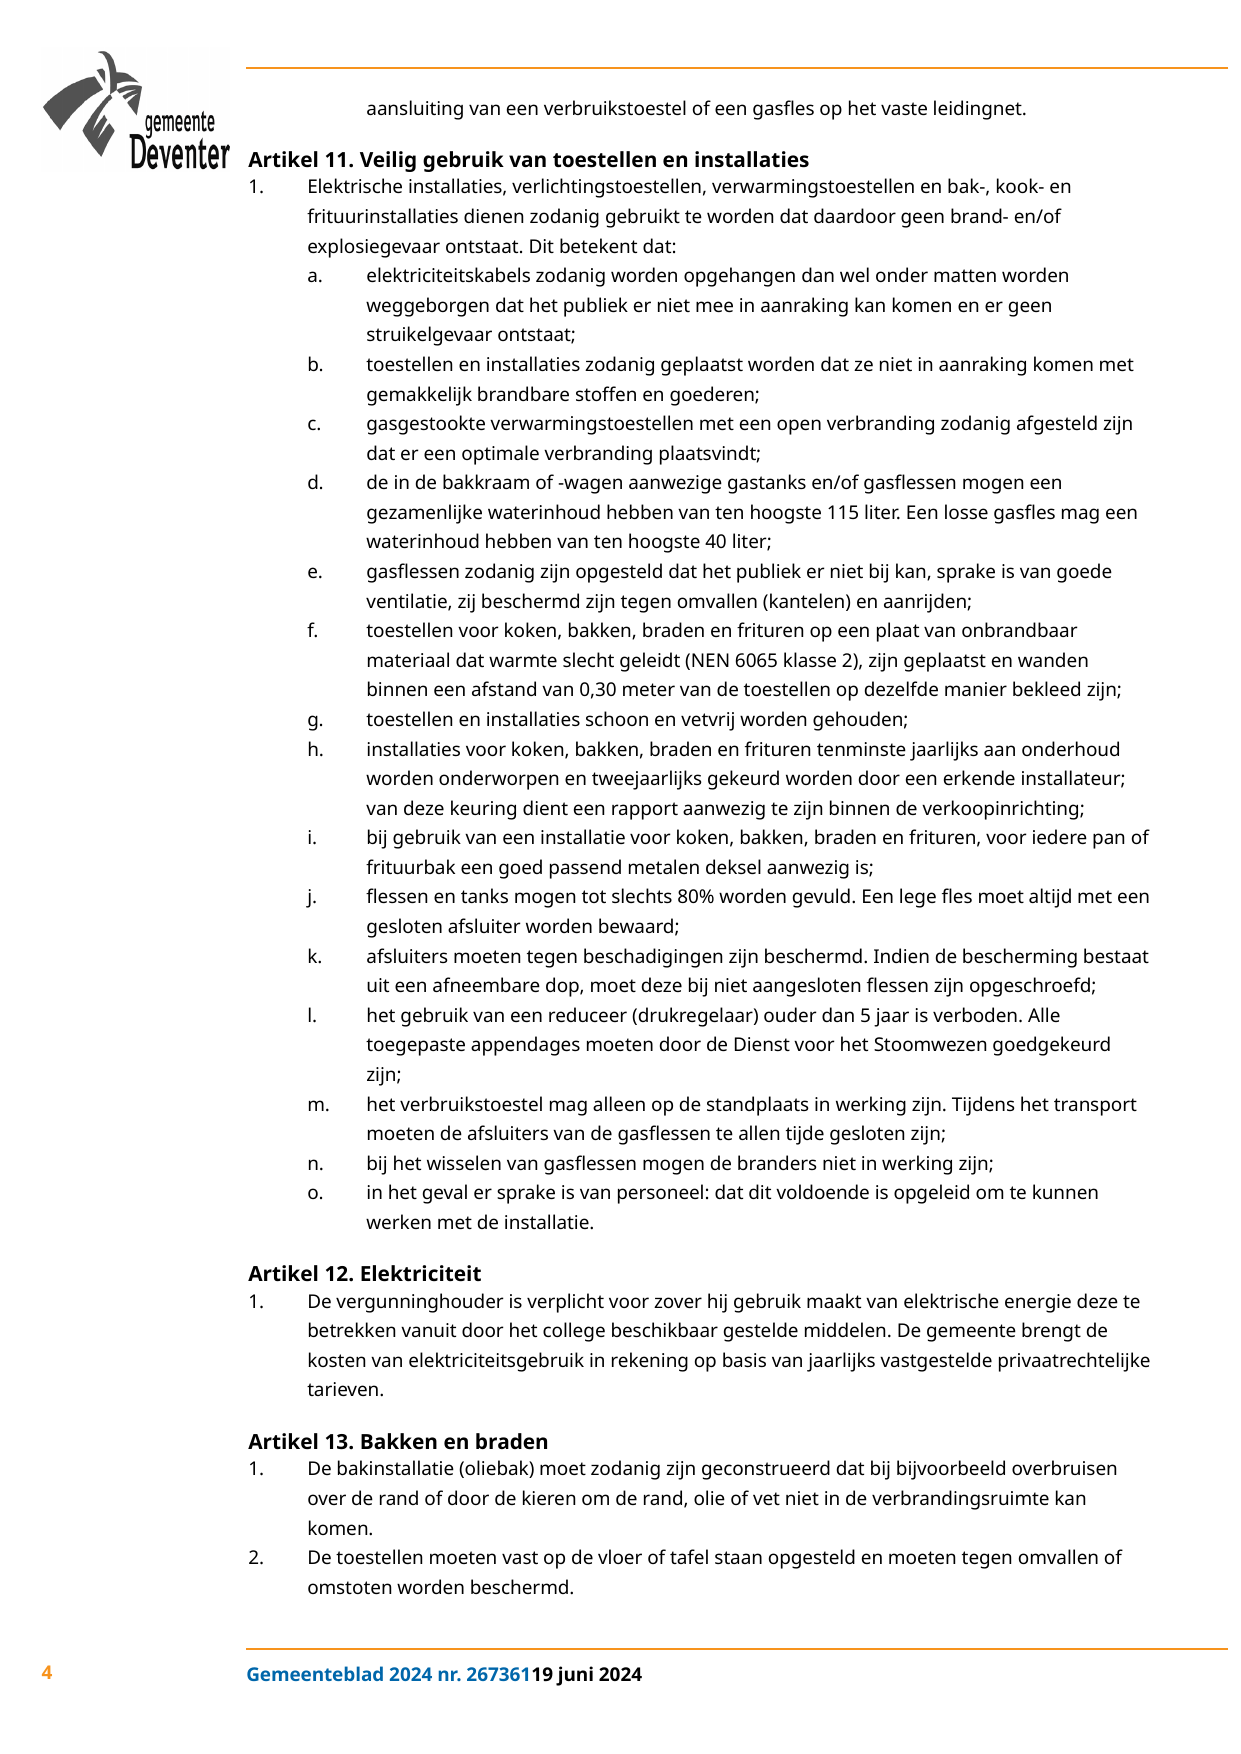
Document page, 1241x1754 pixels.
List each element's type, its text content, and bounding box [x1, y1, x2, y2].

list aansluiting van een verbruikstoestel of een gasfles op het vaste leidingnet. [307, 95, 1152, 121]
list gasgestookte verwarmingstoestellen met een open verbranding zodanig afgesteld zijn dat er een optimale verbranding plaatsvindt; [307, 410, 1152, 466]
text Artikel 12. Elektriciteit [248, 1259, 1152, 1288]
list in het geval er sprake is van personeel: dat dit voldoende is opgeleid om te kunnen werken met de installatie. [307, 1179, 1152, 1235]
list de in de bakkraam of -wagen aanwezige gastanks en/of gasflessen mogen een gezamenlijke waterinhoud hebben van ten hoogste 115 liter. Een losse gasfles mag een waterinhoud hebben van ten hoogste 40 liter; [307, 469, 1152, 554]
text Artikel 11. Veilig gebruik van toestellen en installaties [248, 145, 1152, 174]
list installaties voor koken, bakken, braden en frituren tenminste jaarlijks aan onderhoud worden onderworpen en tweejaarlijks gekeurd worden door een erkende installateur; van deze keuring dient een rapport aanwezig te zijn binnen de verkoopinrichting; [307, 736, 1152, 821]
list toestellen en installaties schoon en vetvrij worden gehouden; [307, 706, 1152, 732]
list Elektrische installaties, verlichtingstoestellen, verwarmingstoestellen en bak-, kook- en frituurinstallaties dienen zodanig gebruikt te worden dat daardoor geen brand- en/of explosiegevaar ontstaat. Dit betekent dat: [248, 174, 1152, 258]
text Artikel 13. Bakken en braden [248, 1427, 1152, 1456]
list gasflessen zodanig zijn opgesteld dat het publiek er niet bij kan, sprake is van goede ventilatie, zij beschermd zijn tegen omvallen (kantelen) en aanrijden; [307, 558, 1152, 613]
picture [41, 47, 231, 172]
list bij het wisselen van gasflessen mogen de branders niet in werking zijn; [307, 1150, 1152, 1176]
list De vergunninghouder is verplicht voor zover hij gebruik maakt van elektrische energie deze te betrekken vanuit door het college beschikbaar gestelde middelen. De gemeente brengt de kosten van elektriciteitsgebruik in rekening op basis van jaarlijks vastgestelde privaatrechtelijke tarieven. [248, 1288, 1152, 1402]
list toestellen en installaties zodanig geplaatst worden dat ze niet in aanraking komen met gemakkelijk brandbare stoffen en goederen; [307, 351, 1152, 406]
list De toestellen moeten vast op de vloer of tafel staan opgesteld en moeten tegen omvallen of omstoten worden beschermd. [248, 1544, 1152, 1599]
list elektriciteitskabels zodanig worden opgehangen dan wel onder matten worden weggeborgen dat het publiek er niet mee in aanraking kan komen en er geen struikelgevaar ontstaat; [307, 262, 1152, 347]
list toestellen voor koken, bakken, braden en frituren op een plaat van onbrandbaar materiaal dat warmte slecht geleidt (NEN 6065 klasse 2), zijn geplaatst en wanden binnen een afstand van 0,30 meter van de toestellen op dezelfde manier bekleed zijn; [307, 617, 1152, 702]
list bij gebruik van een installatie voor koken, bakken, braden en frituren, voor iedere pan of frituurbak een goed passend metalen deksel aanwezig is; [307, 824, 1152, 880]
list flessen en tanks mogen tot slechts 80% worden gevuld. Een lege fles moet altijd met een gesloten afsluiter worden bewaard; [307, 884, 1152, 939]
list afsluiters moeten tegen beschadigingen zijn beschermd. Indien de bescherming bestaat uit een afneembare dop, moet deze bij niet aangesloten flessen zijn opgeschroefd; [307, 943, 1152, 998]
list De bakinstallatie (oliebak) moet zodanig zijn geconstrueerd dat bij bijvoorbeeld overbruisen over de rand of door de kieren om de rand, olie of vet niet in de verbrandingsruimte kan komen. [248, 1456, 1152, 1540]
list het verbruikstoestel mag alleen op de standplaats in werking zijn. Tijdens het transport moeten de afsluiters van de gasflessen te allen tijde gesloten zijn; [307, 1091, 1152, 1146]
list het gebruik van een reduceer (drukregelaar) ouder dan 5 jaar is verboden. Alle toegepaste appendages moeten door de Dienst voor het Stoomwezen goedgekeurd zijn; [307, 1002, 1152, 1087]
